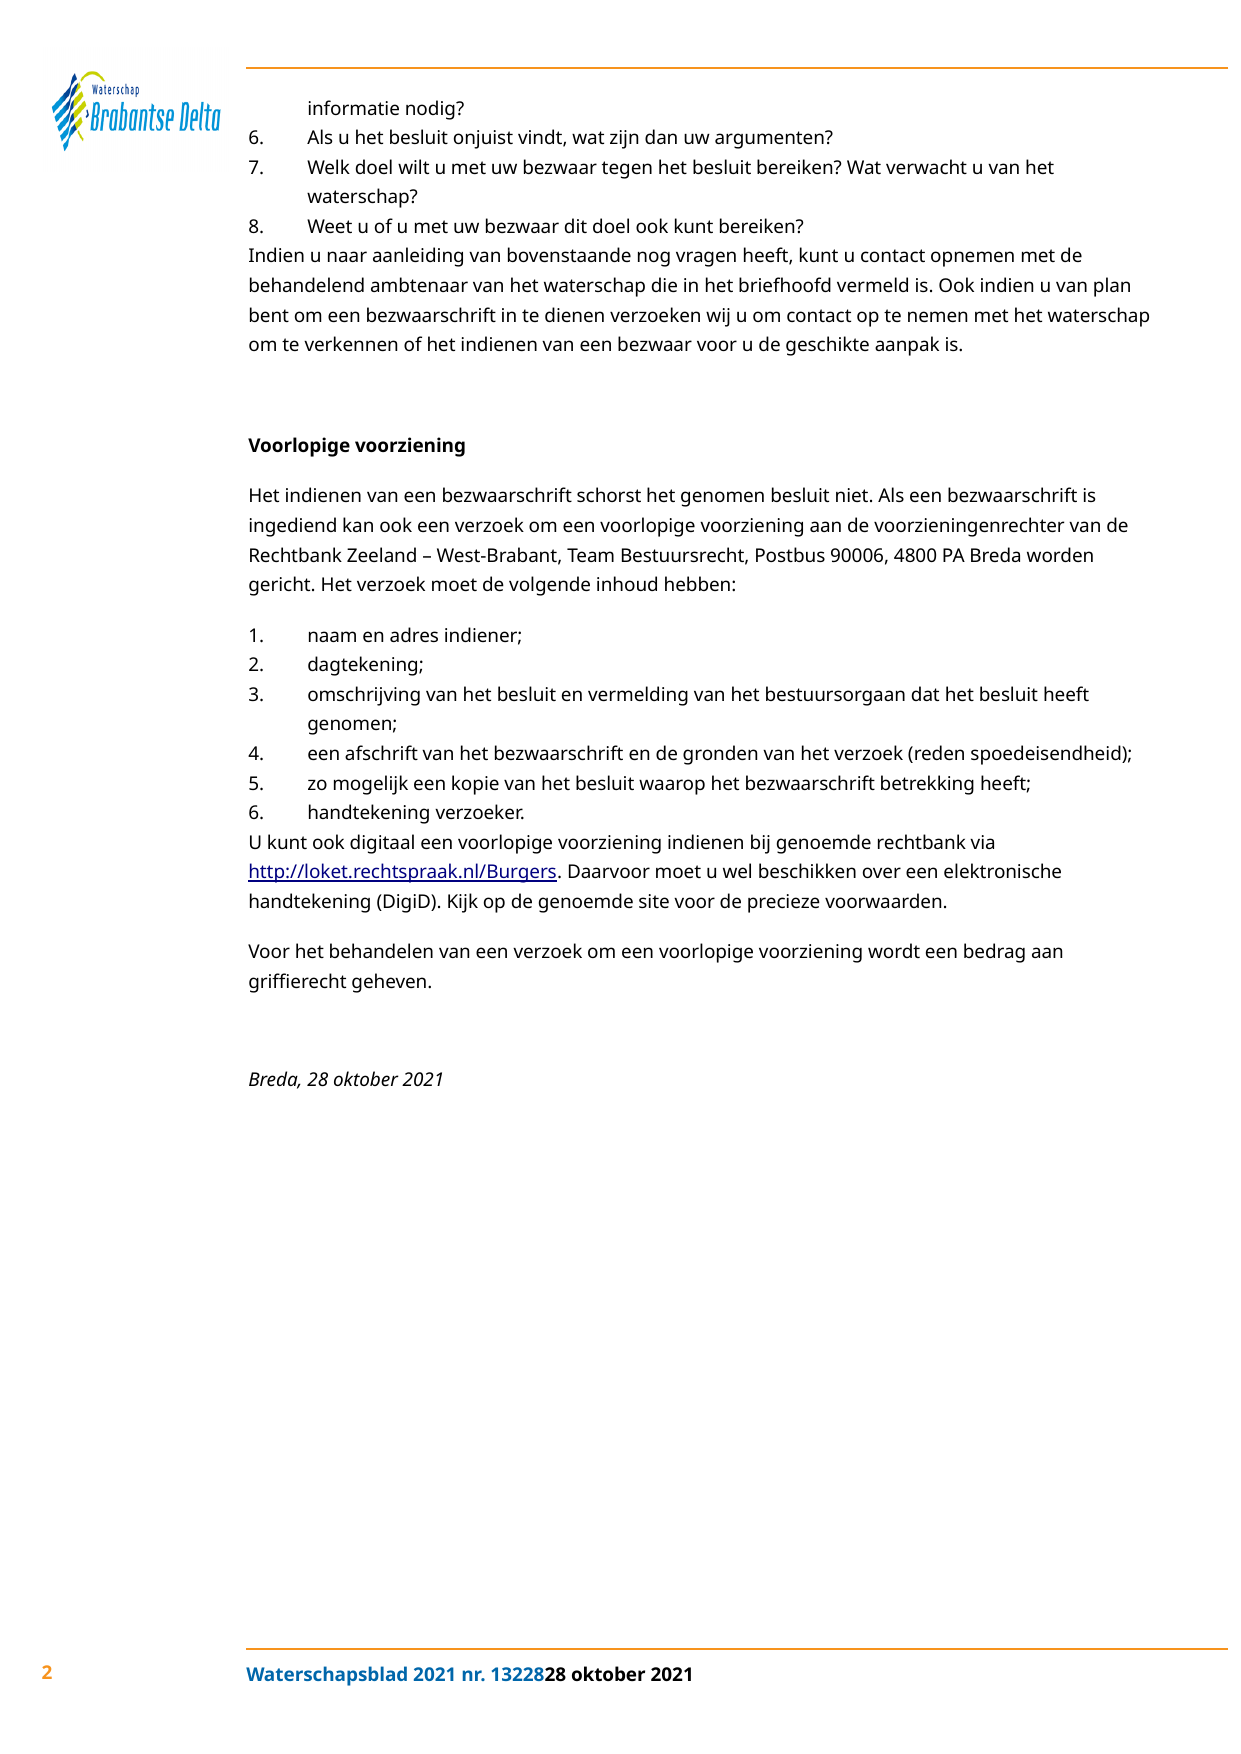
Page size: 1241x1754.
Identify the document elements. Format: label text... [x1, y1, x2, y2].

text Indien u naar aanleiding van bovenstaande nog vragen heeft, kunt u contact opnemen met de behandelend ambtenaar van het waterschap die in het briefhoofd vermeld is. Ook indien u van plan bent om een bezwaarschrift in te dienen verzoeken wij u om contact op te nemen met het waterschap om te verkennen of het indienen van een bezwaar voor u de geschikte aanpak is. [248, 243, 1152, 357]
list dagtekening; [248, 651, 1152, 677]
list informatie nodig? [248, 95, 1152, 121]
list omschrijving van het besluit en vermelding van het bestuursorgaan dat het besluit heeft genomen; [248, 681, 1152, 736]
picture [41, 47, 231, 172]
text U kunt ook digitaal een voorlopige voorziening indienen bij genoemde rechtbank via http://loket.rechtspraak.nl/Burgers. Daarvoor moet u wel beschikken over een elektronische handtekening (DigiD). Kijk op de genoemde site voor de precieze voorwaarden. [248, 829, 1152, 914]
list naam en adres indiener; [248, 622, 1152, 648]
list Als u het besluit onjuist vindt, wat zijn dan uw argumenten? [248, 124, 1152, 150]
list Welk doel wilt u met uw bezwaar tegen het besluit bereiken? Wat verwacht u van het waterschap? [248, 154, 1152, 209]
text Voorlopige voorziening [248, 432, 1152, 458]
text Voor het behandelen van een verzoek om een voorlopige voorziening wordt een bedrag aan griffierecht geheven. [248, 938, 1152, 994]
text Het indienen van een bezwaarschrift schorst het genomen besluit niet. Als een bezwaarschrift is ingediend kan ook een verzoek om een voorlopige voorziening aan de voorzieningenrechter van de Rechtbank Zeeland – West-Brabant, Team Bestuursrecht, Postbus 90006, 4800 PA Breda worden gericht. Het verzoek moet de volgende inhoud hebben: [248, 483, 1152, 597]
list Weet u of u met uw bezwaar dit doel ook kunt bereiken? [248, 213, 1152, 239]
list zo mogelijk een kopie van het besluit waarop het bezwaarschrift betrekking heeft; [248, 770, 1152, 796]
text Breda, 28 oktober 2021 [248, 1066, 1152, 1092]
list handtekening verzoeker. [248, 799, 1152, 825]
list een afschrift van het bezwaarschrift en de gronden van het verzoek (reden spoedeisendheid); [248, 740, 1152, 766]
